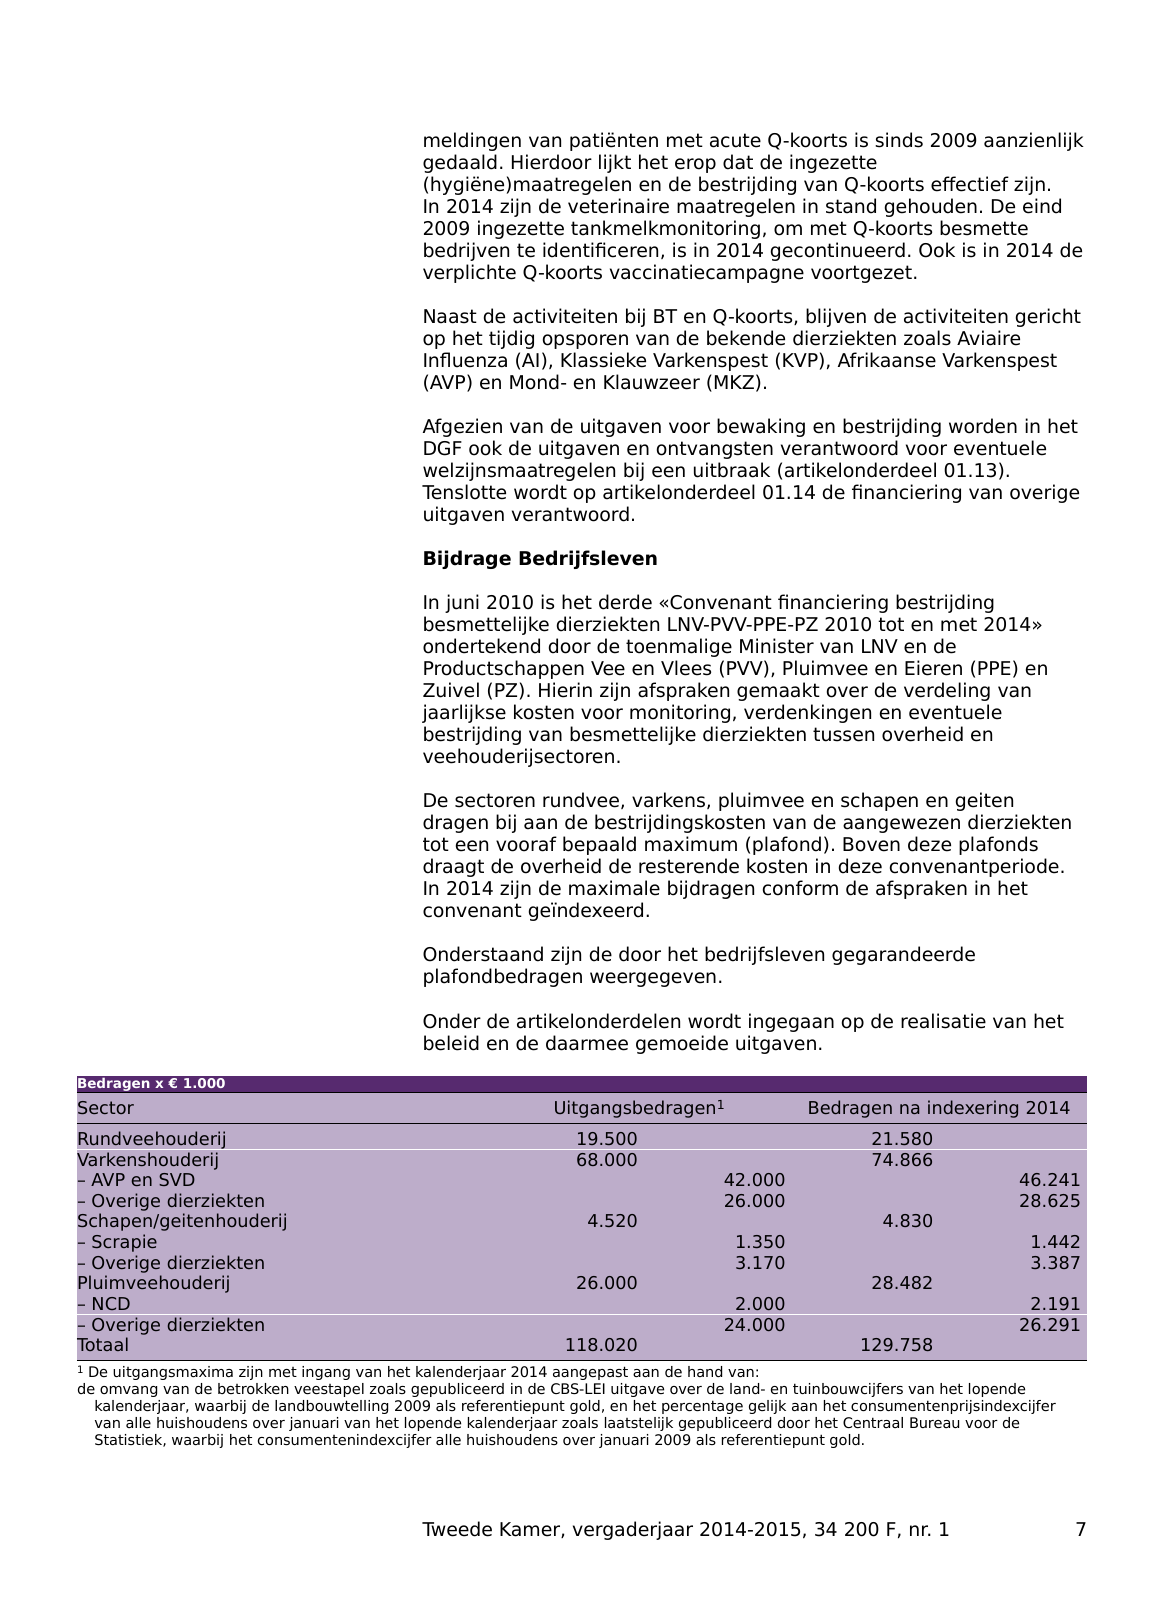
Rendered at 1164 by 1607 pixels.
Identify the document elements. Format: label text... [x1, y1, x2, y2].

table_cell 68.000 [496, 1150, 644, 1170]
table_cell – Overige dierziekten [77, 1253, 496, 1273]
table_cell [939, 1273, 1087, 1294]
table_cell 1 De uitgangsmaxima zijn met ingang van het kalenderjaar 2014 aangepast aan de hand van: de omvang van de betrokken veestapel zoals gepubliceerd in de CBS-LEI uitgave over de land- en tuinbouwcijfers van het lopende kalenderjaar, waarbij de landbouwtelling 2009 als referentiepunt gold, en het percentage gelijk aan het consumentenprijsindexcijfer van alle huishoudens over januari van het lopende kalenderjaar zoals laatstelijk gepubliceerd door het Centraal Bureau voor de Statistiek, waarbij het consumentenindexcijfer alle huishoudens over januari 2009 als referentiepunt gold. [77, 1361, 1087, 1449]
table_cell 2.000 [644, 1294, 791, 1314]
table_cell 3.387 [939, 1253, 1087, 1273]
table_cell [644, 1124, 791, 1149]
table_cell Totaal [77, 1335, 496, 1360]
table_cell [496, 1170, 644, 1191]
table_cell 26.000 [644, 1191, 791, 1211]
table_cell [791, 1170, 939, 1191]
table_cell 2.191 [939, 1294, 1087, 1314]
table_cell Pluimveehouderij [77, 1273, 496, 1294]
table_cell [644, 1335, 791, 1360]
text meldingen van patiënten met acute Q-koorts is sinds 2009 aanzienlijk gedaald. Hierdoor lijkt het erop dat de ingezette (hygiëne)maatregelen en de bestrijding van Q-koorts effectief zijn. [422, 130, 1087, 196]
table_header Bedragen x € 1.000 [77, 1076, 1087, 1092]
text In juni 2010 is het derde «Convenant financiering bestrijding besmettelijke dierziekten LNV-PVV-PPE-PZ 2010 tot en met 2014» ondertekend door de toenmalige Minister van LNV en de Productschappen Vee en Vlees (PVV), Pluimvee en Eieren (PPE) en Zuivel (PZ). Hierin zijn afspraken gemaakt over de verdeling van jaarlijkse kosten voor monitoring, verdenkingen en eventuele bestrijding van besmettelijke dierziekten tussen overheid en veehouderijsectoren. [422, 592, 1087, 768]
table_cell [644, 1211, 791, 1232]
table_cell – AVP en SVD [77, 1170, 496, 1191]
table_cell [496, 1315, 644, 1335]
table_cell [644, 1273, 791, 1294]
table_cell [939, 1150, 1087, 1170]
table_cell 42.000 [644, 1170, 791, 1191]
table_cell – Overige dierziekten [77, 1315, 496, 1335]
table_cell Bedragen na indexering 2014 [791, 1093, 1087, 1123]
table_cell [939, 1124, 1087, 1149]
table_cell 26.291 [939, 1315, 1087, 1335]
table_cell 46.241 [939, 1170, 1087, 1191]
table_cell 24.000 [644, 1315, 791, 1335]
table_cell 3.170 [644, 1253, 791, 1273]
table_cell [496, 1191, 644, 1211]
table_cell 28.482 [791, 1273, 939, 1294]
table_cell Rundveehouderij [77, 1124, 496, 1149]
table_cell – NCD [77, 1294, 496, 1314]
table_cell [496, 1253, 644, 1273]
table_cell [791, 1294, 939, 1314]
text Naast de activiteiten bij BT en Q-koorts, blijven de activiteiten gericht op het tijdig opsporen van de bekende dierziekten zoals Aviaire Influenza (AI), Klassieke Varkenspest (KVP), Afrikaanse Varkenspest (AVP) en Mond- en Klauwzeer (MKZ). [422, 306, 1087, 394]
table_cell 1.350 [644, 1232, 791, 1253]
table_cell 26.000 [496, 1273, 644, 1294]
table_cell [496, 1294, 644, 1314]
text In 2014 zijn de veterinaire maatregelen in stand gehouden. De eind 2009 ingezette tankmelkmonitoring, om met Q-koorts besmette bedrijven te identificeren, is in 2014 gecontinueerd. Ook is in 2014 de verplichte Q-koorts vaccinatiecampagne voortgezet. [422, 196, 1087, 284]
table_cell [791, 1232, 939, 1253]
table_cell 19.500 [496, 1124, 644, 1149]
table_cell Varkenshouderij [77, 1150, 496, 1170]
table_cell Schapen/geitenhouderij [77, 1211, 496, 1232]
table_cell [644, 1150, 791, 1170]
table_cell 1.442 [939, 1232, 1087, 1253]
text De sectoren rundvee, varkens, pluimvee en schapen en geiten dragen bij aan de bestrijdingskosten van de aangewezen dierziekten tot een vooraf bepaald maximum (plafond). Boven deze plafonds draagt de overheid de resterende kosten in deze convenantperiode. In 2014 zijn de maximale bijdragen conform de afspraken in het convenant geïndexeerd. [422, 790, 1087, 922]
table_cell [939, 1335, 1087, 1360]
table_cell [791, 1315, 939, 1335]
table_cell 21.580 [791, 1124, 939, 1149]
table_cell – Scrapie [77, 1232, 496, 1253]
table_cell 28.625 [939, 1191, 1087, 1211]
table_cell 129.758 [791, 1335, 939, 1360]
subtitle Bijdrage Bedrijfsleven [422, 548, 1087, 570]
table_cell 74.866 [791, 1150, 939, 1170]
text Onder de artikelonderdelen wordt ingegaan op de realisatie van het beleid en de daarmee gemoeide uitgaven. [422, 1011, 1087, 1054]
text Afgezien van de uitgaven voor bewaking en bestrijding worden in het DGF ook de uitgaven en ontvangsten verantwoord voor eventuele welzijnsmaatregelen bij een uitbraak (artikelonderdeel 01.13). Tenslotte wordt op artikelonderdeel 01.14 de financiering van overige uitgaven verantwoord. [422, 416, 1087, 526]
text Onderstaand zijn de door het bedrijfsleven gegarandeerde plafondbedragen weergegeven. [422, 944, 1087, 988]
table_cell [791, 1253, 939, 1273]
table_cell – Overige dierziekten [77, 1191, 496, 1211]
table_cell 4.520 [496, 1211, 644, 1232]
table_cell 118.020 [496, 1335, 644, 1360]
table_cell [496, 1232, 644, 1253]
table_cell 4.830 [791, 1211, 939, 1232]
table_cell [791, 1191, 939, 1211]
table_cell Uitgangsbedragen1 [496, 1093, 791, 1123]
table_cell Sector [77, 1093, 496, 1123]
table_cell [939, 1211, 1087, 1232]
